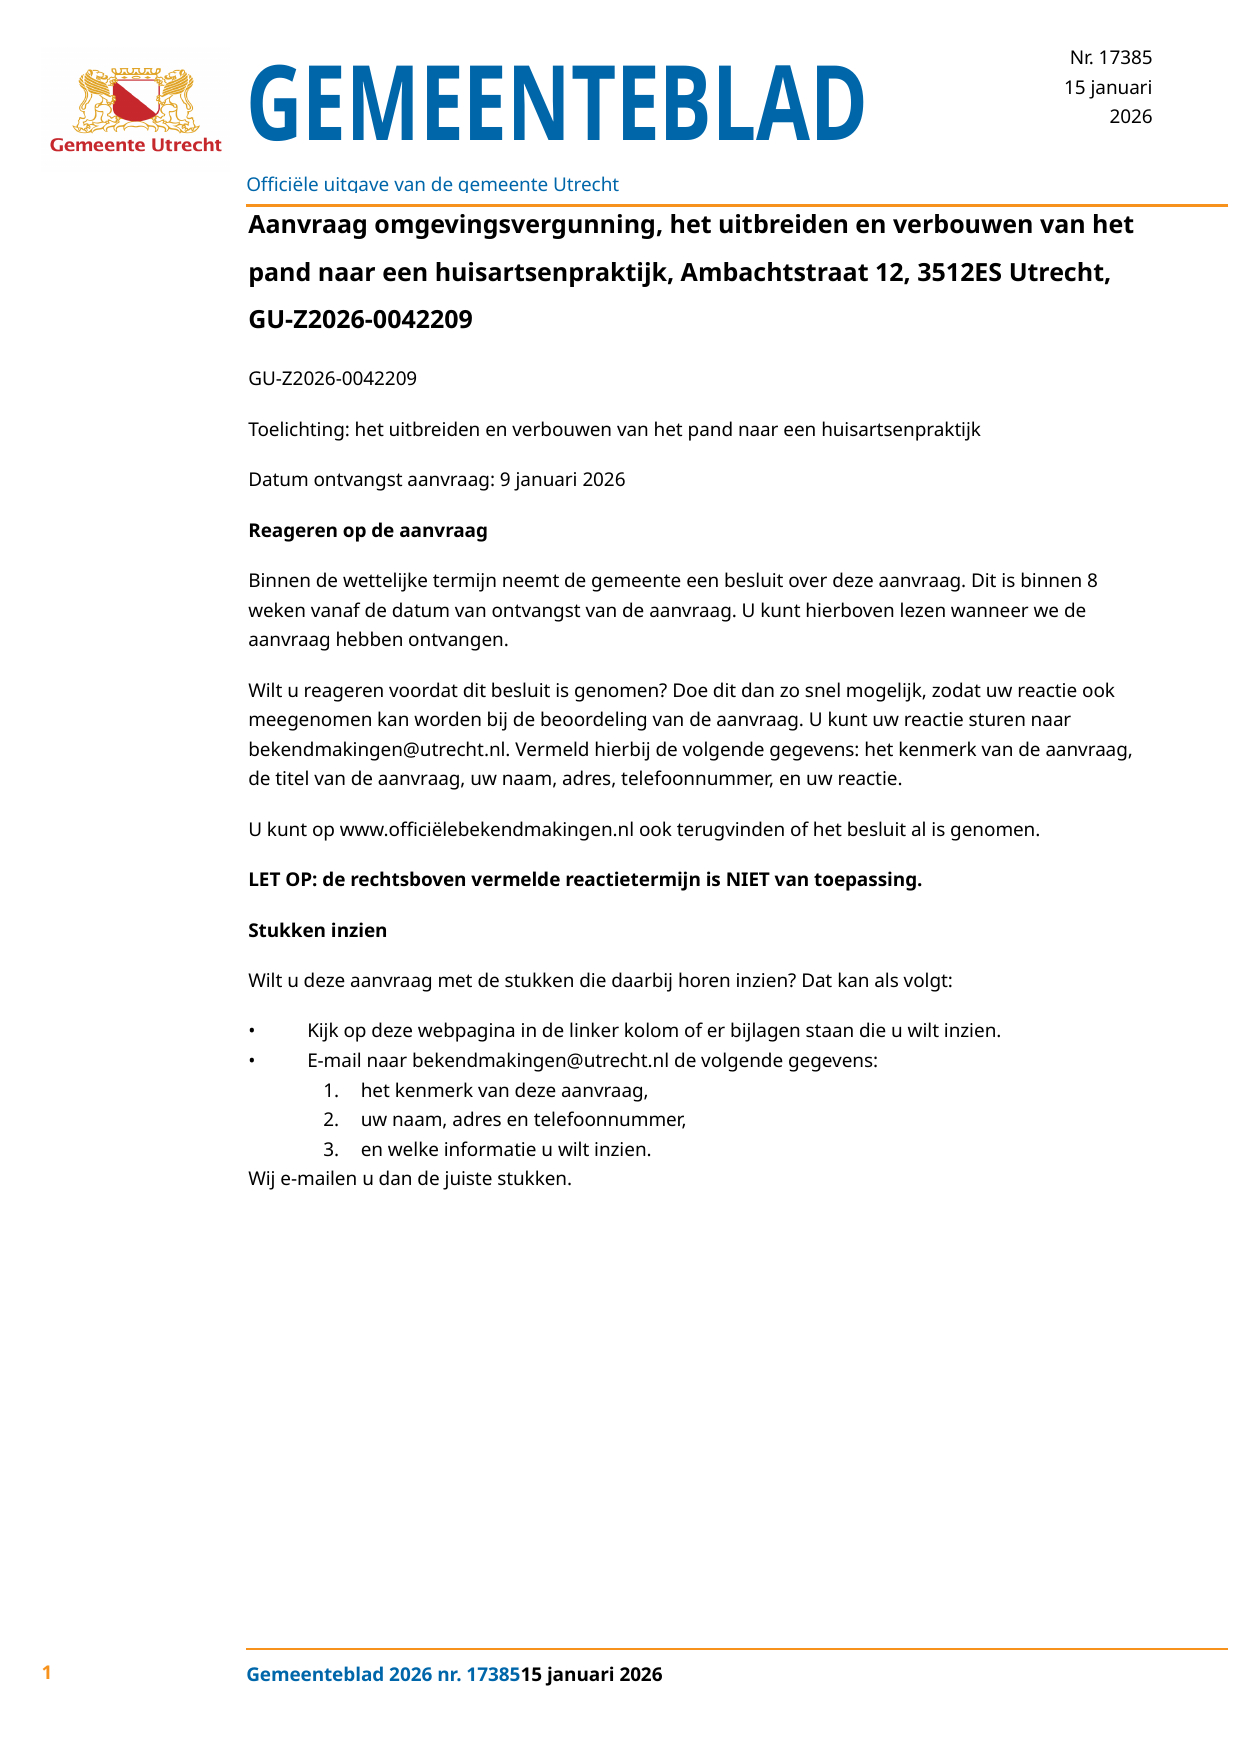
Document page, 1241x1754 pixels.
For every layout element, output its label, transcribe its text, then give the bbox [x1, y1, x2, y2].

text U kunt op www.officiëlebekendmakingen.nl ook terugvinden of het besluit al is genomen. [248, 816, 1152, 842]
text Datum ontvangst aanvraag: 9 januari 2026 [248, 466, 1152, 492]
text Stukken inzien [248, 917, 1152, 942]
text Aanvraag omgevingsvergunning, het uitbreiden en verbouwen van het pand naar een huisartsenpraktijk, Ambachtstraat 12, 3512ES Utrecht, GU-Z2026-0042209 [248, 207, 1152, 336]
text Toelichting: het uitbreiden en verbouwen van het pand naar een huisartsenpraktijk [248, 416, 1152, 442]
picture [41, 47, 231, 172]
list en welke informatie u wilt inzien. [323, 1136, 1152, 1162]
list Kijk op deze webpagina in de linker kolom of er bijlagen staan die u wilt inzien. [248, 1018, 1152, 1043]
text Reageren op de aanvraag [248, 517, 1152, 542]
text Wilt u deze aanvraag met de stukken die daarbij horen inzien? Dat kan als volgt: [248, 967, 1152, 993]
list uw naam, adres en telefoonnummer, [323, 1106, 1152, 1132]
list het kenmerk van deze aanvraag, [323, 1077, 1152, 1102]
text Wij e-mailen u dan de juiste stukken. [248, 1166, 1152, 1191]
text LET OP: de rechtsboven vermelde reactietermijn is NIET van toepassing. [248, 866, 1152, 892]
text GU-Z2026-0042209 [248, 366, 1152, 391]
text Wilt u reageren voordat dit besluit is genomen? Doe dit dan zo snel mogelijk, zodat uw reactie ook meegenomen kan worden bij de beoordeling van de aanvraag. U kunt uw reactie sturen naar bekendmakingen@utrecht.nl. Vermeld hierbij de volgende gegevens: het kenmerk van de aanvraag, de titel van de aanvraag, uw naam, adres, telefoonnummer, en uw reactie. [248, 677, 1152, 791]
text Binnen de wettelijke termijn neemt de gemeente een besluit over deze aanvraag. Dit is binnen 8 weken vanaf de datum van ontvangst van de aanvraag. U kunt hierboven lezen wanneer we de aanvraag hebben ontvangen. [248, 567, 1152, 652]
list E-mail naar bekendmakingen@utrecht.nl de volgende gegevens: [248, 1047, 1152, 1073]
